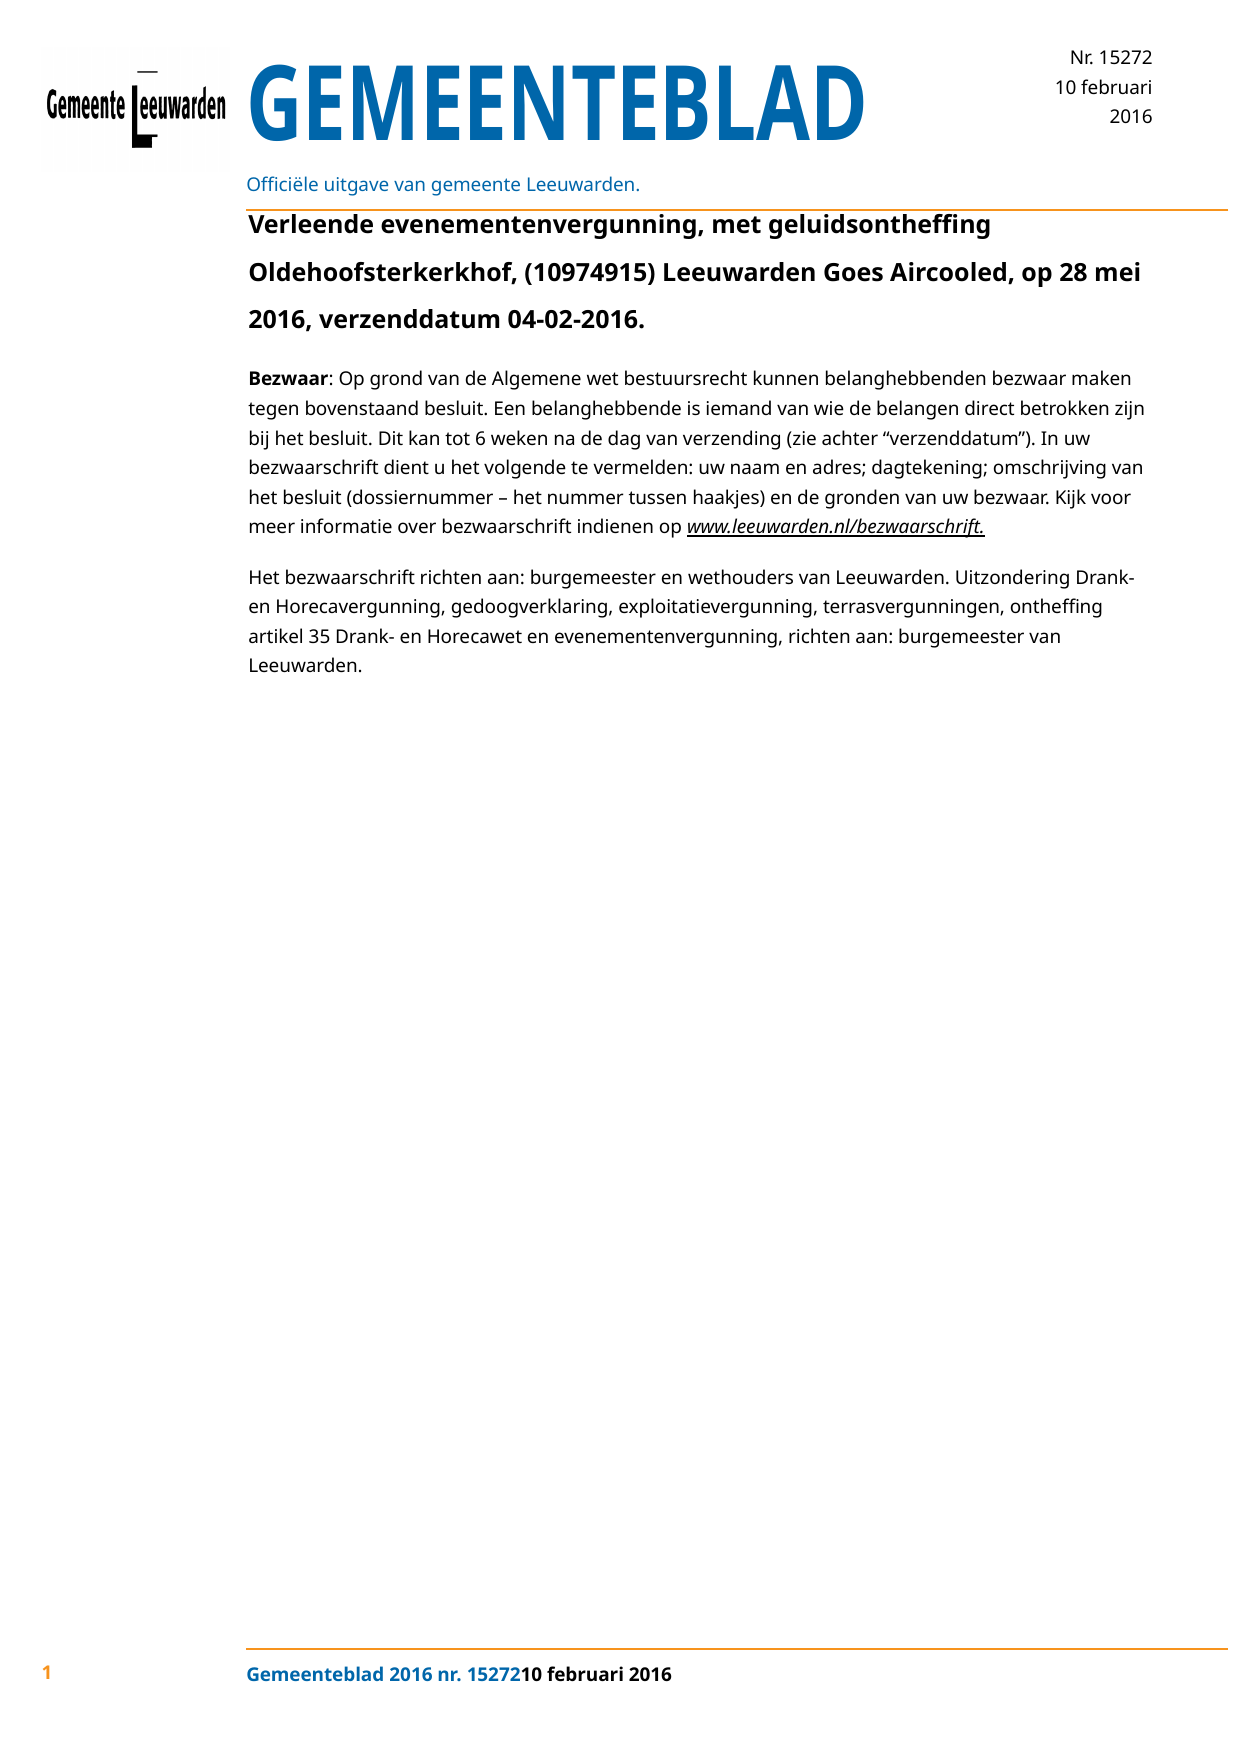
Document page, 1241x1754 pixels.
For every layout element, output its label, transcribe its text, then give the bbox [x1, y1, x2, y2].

text Verleende evenementenvergunning, met geluidsontheffing Oldehoofsterkerkhof, (10974915) Leeuwarden Goes Aircooled, op 28 mei 2016, verzenddatum 04-02-2016. [248, 211, 1152, 336]
text Het bezwaarschrift richten aan: burgemeester en wethouders van Leeuwarden. Uitzondering Drank- en Horecavergunning, gedoogverklaring, exploitatievergunning, terrasvergunningen, ontheffing artikel 35 Drank- en Horecawet en evenementenvergunning, richten aan: burgemeester van Leeuwarden. [248, 564, 1152, 678]
text Bezwaar: Op grond van de Algemene wet bestuursrecht kunnen belanghebbenden bezwaar maken tegen bovenstaand besluit. Een belanghebbende is iemand van wie de belangen direct betrokken zijn bij het besluit. Dit kan tot 6 weken na de dag van verzending (zie achter “verzenddatum”). In uw bezwaarschrift dient u het volgende te vermelden: uw naam en adres; dagtekening; omschrijving van het besluit (dossiernummer – het nummer tussen haakjes) en de gronden van uw bezwaar. Kijk voor meer informatie over bezwaarschrift indienen op www.leeuwarden.nl/bezwaarschrift. [248, 366, 1152, 539]
picture [41, 47, 231, 172]
